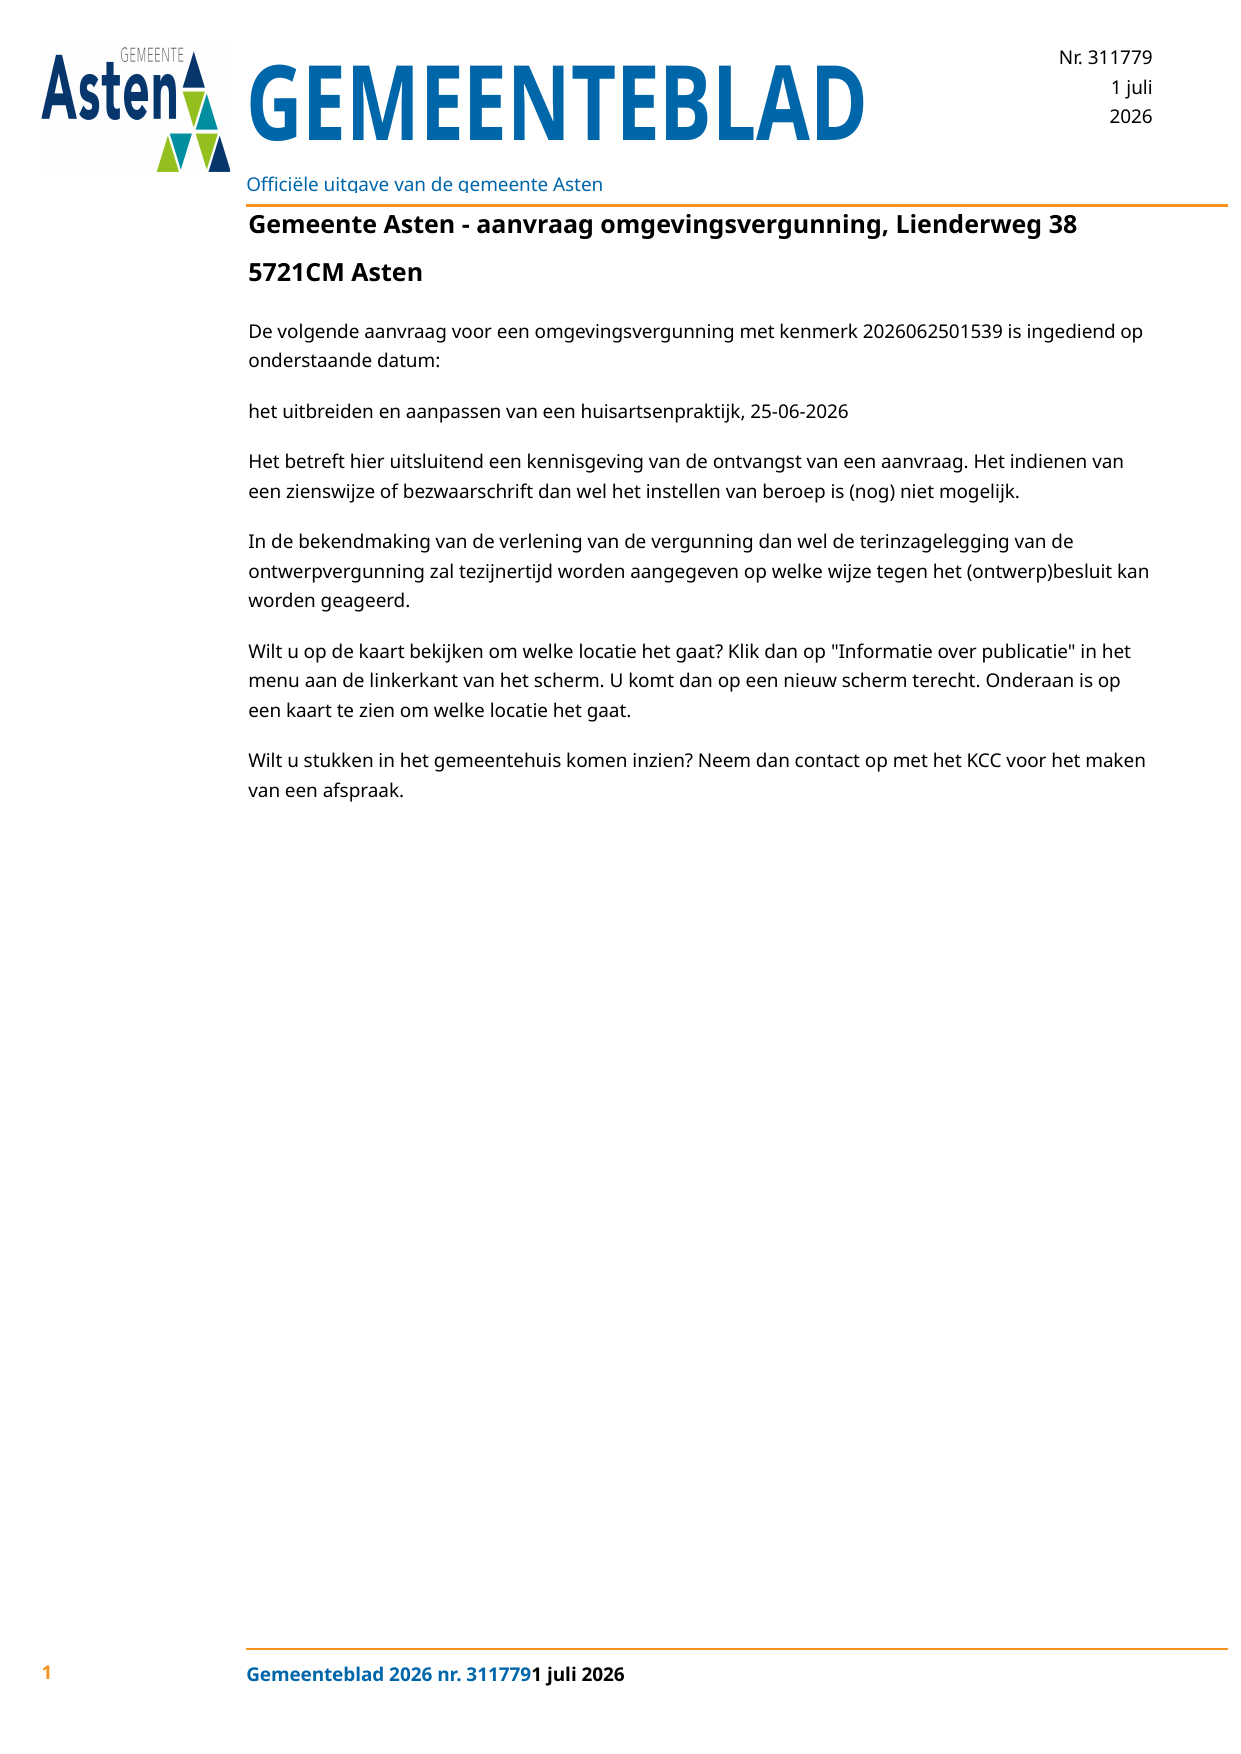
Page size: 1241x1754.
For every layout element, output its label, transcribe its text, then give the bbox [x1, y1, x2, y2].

text Het betreft hier uitsluitend een kennisgeving van de ontvangst van een aanvraag. Het indienen van een zienswijze of bezwaarschrift dan wel het instellen van beroep is (nog) niet mogelijk. [248, 448, 1152, 504]
text Wilt u op de kaart bekijken om welke locatie het gaat? Klik dan op "Informatie over publicatie" in het menu aan de linkerkant van het scherm. U komt dan op een nieuw scherm terecht. Onderaan is op een kaart te zien om welke locatie het gaat. [248, 638, 1152, 723]
text Gemeente Asten - aanvraag omgevingsvergunning, Lienderweg 38 5721CM Asten [248, 207, 1152, 288]
picture [41, 47, 231, 172]
text In de bekendmaking van de verlening van de vergunning dan wel de terinzagelegging van de ontwerpvergunning zal tezijnertijd worden aangegeven op welke wijze tegen het (ontwerp)besluit kan worden geageerd. [248, 528, 1152, 613]
text De volgende aanvraag voor een omgevingsvergunning met kenmerk 2026062501539 is ingediend op onderstaande datum: [248, 318, 1152, 373]
text Wilt u stukken in het gemeentehuis komen inzien? Neem dan contact op met het KCC voor het maken van een afspraak. [248, 747, 1152, 803]
text het uitbreiden en aanpassen van een huisartsenpraktijk, 25-06-2026 [248, 398, 1152, 424]
